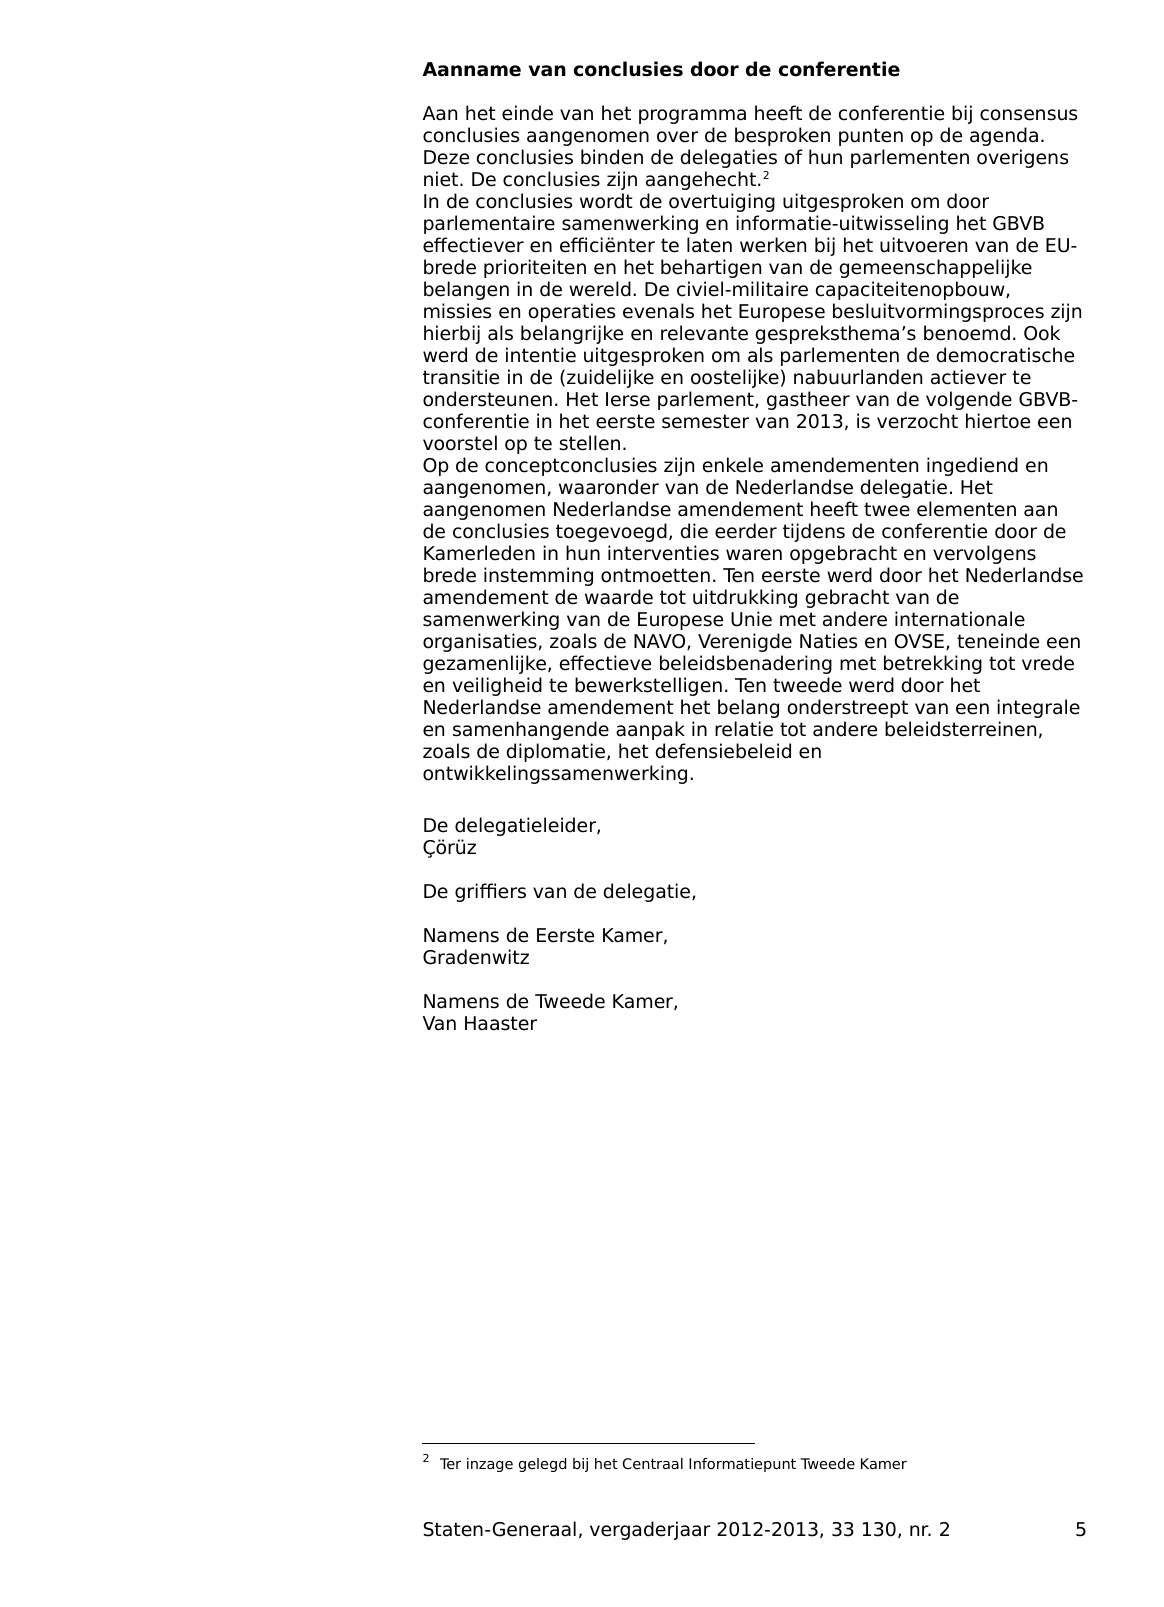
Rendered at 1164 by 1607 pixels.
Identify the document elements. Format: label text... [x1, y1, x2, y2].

text Op de conceptconclusies zijn enkele amendementen ingediend en aangenomen, waaronder van de Nederlandse delegatie. Het aangenomen Nederlandse amendement heeft twee elementen aan de conclusies toegevoegd, die eerder tijdens de conferentie door de Kamerleden in hun interventies waren opgebracht en vervolgens brede instemming ontmoetten. Ten eerste werd door het Nederlandse amendement de waarde tot uitdrukking gebracht van de samenwerking van de Europese Unie met andere internationale organisaties, zoals de NAVO, Verenigde Naties en OVSE, teneinde een gezamenlijke, effectieve beleidsbenadering met betrekking tot vrede en veiligheid te bewerkstelligen. Ten tweede werd door het Nederlandse amendement het belang onderstreept van een integrale en samenhangende aanpak in relatie tot andere beleidsterreinen, zoals de diplomatie, het defensiebeleid en ontwikkelingssamenwerking. [422, 455, 1087, 784]
subtitle Aanname van conclusies door de conferentie [422, 59, 1087, 81]
text De griffiers van de delegatie, [422, 881, 1087, 903]
text Namens de Tweede Kamer, Van Haaster [422, 991, 1087, 1035]
text In de conclusies wordt de overtuiging uitgesproken om door parlementaire samenwerking en informatie-uitwisseling het GBVB effectiever en efficiënter te laten werken bij het uitvoeren van de EU-brede prioriteiten en het behartigen van de gemeenschappelijke belangen in de wereld. De civiel-militaire capaciteitenopbouw, missies en operaties evenals het Europese besluitvormingsproces zijn hierbij als belangrijke en relevante gespreksthema’s benoemd. Ook werd de intentie uitgesproken om als parlementen de democratische transitie in de (zuidelijke en oostelijke) nabuurlanden actiever te ondersteunen. Het Ierse parlement, gastheer van de volgende GBVB-conferentie in het eerste semester van 2013, is verzocht hiertoe een voorstel op te stellen. [422, 191, 1087, 455]
text Ter inzage gelegd bij het Centraal Informatiepunt Tweede Kamer [422, 1452, 1087, 1474]
text Namens de Eerste Kamer, Gradenwitz [422, 925, 1087, 969]
text De delegatieleider, Çörüz [422, 814, 1087, 858]
text Aan het einde van het programma heeft de conferentie bij consensus conclusies aangenomen over de besproken punten op de agenda. Deze conclusies binden de delegaties of hun parlementen overigens niet. De conclusies zijn aangehecht. [422, 103, 1087, 191]
